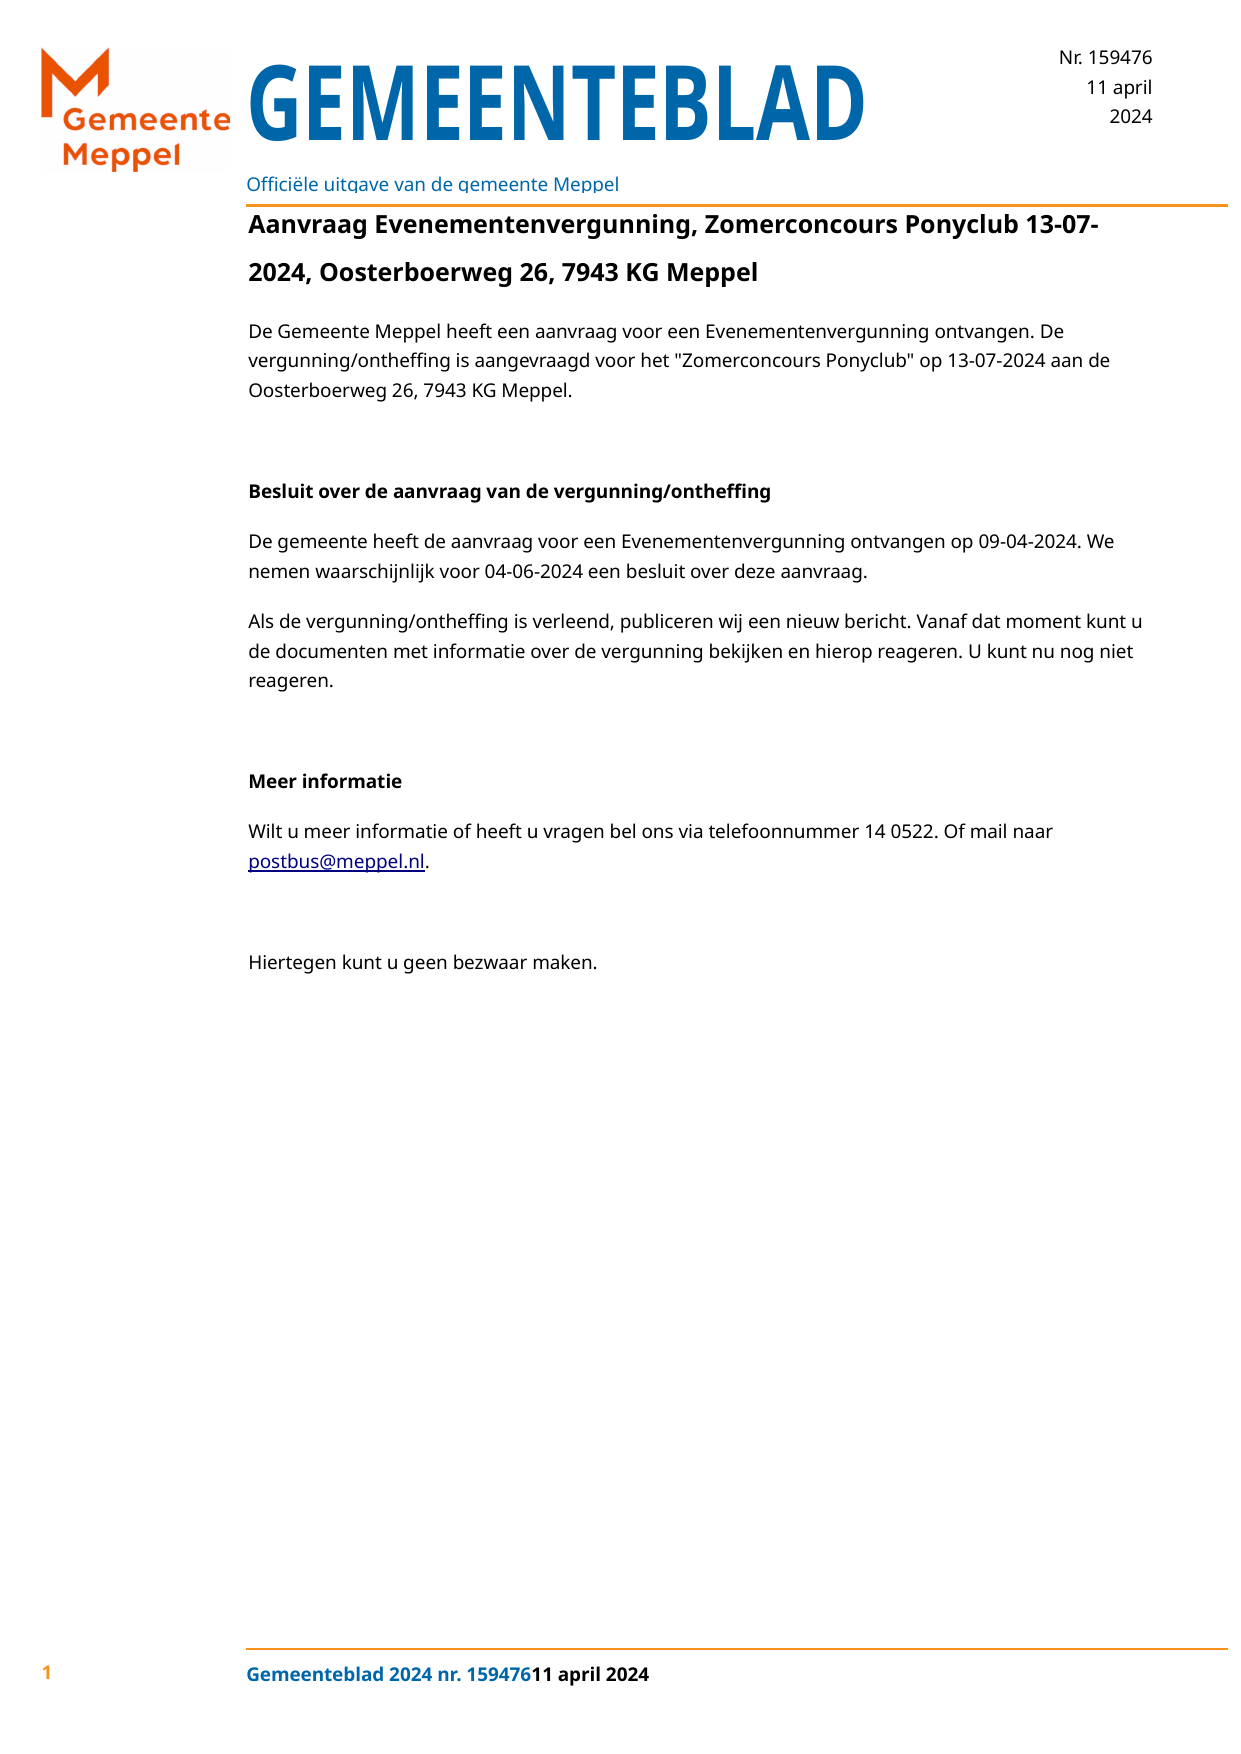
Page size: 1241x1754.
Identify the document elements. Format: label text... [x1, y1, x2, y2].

picture [41, 47, 231, 172]
text Hiertegen kunt u geen bezwaar maken. [248, 949, 1152, 975]
text Meer informatie [248, 768, 1152, 794]
text De gemeente heeft de aanvraag voor een Evenementenvergunning ontvangen op 09-04-2024. We nemen waarschijnlijk voor 04-06-2024 een besluit over deze aanvraag. [248, 528, 1152, 584]
text Als de vergunning/ontheffing is verleend, publiceren wij een nieuw bericht. Vanaf dat moment kunt u de documenten met informatie over de vergunning bekijken en hierop reageren. U kunt nu nog niet reageren. [248, 608, 1152, 693]
text Wilt u meer informatie of heeft u vragen bel ons via telefoonnummer 14 0522. Of mail naar postbus@meppel.nl. [248, 819, 1152, 874]
text De Gemeente Meppel heeft een aanvraag voor een Evenementenvergunning ontvangen. De vergunning/ontheffing is aangevraagd voor het "Zomerconcours Ponyclub" op 13-07-2024 aan de Oosterboerweg 26, 7943 KG Meppel. [248, 318, 1152, 403]
text Aanvraag Evenementenvergunning, Zomerconcours Ponyclub 13-07-2024, Oosterboerweg 26, 7943 KG Meppel [248, 207, 1152, 288]
text Besluit over de aanvraag van de vergunning/ontheffing [248, 478, 1152, 504]
